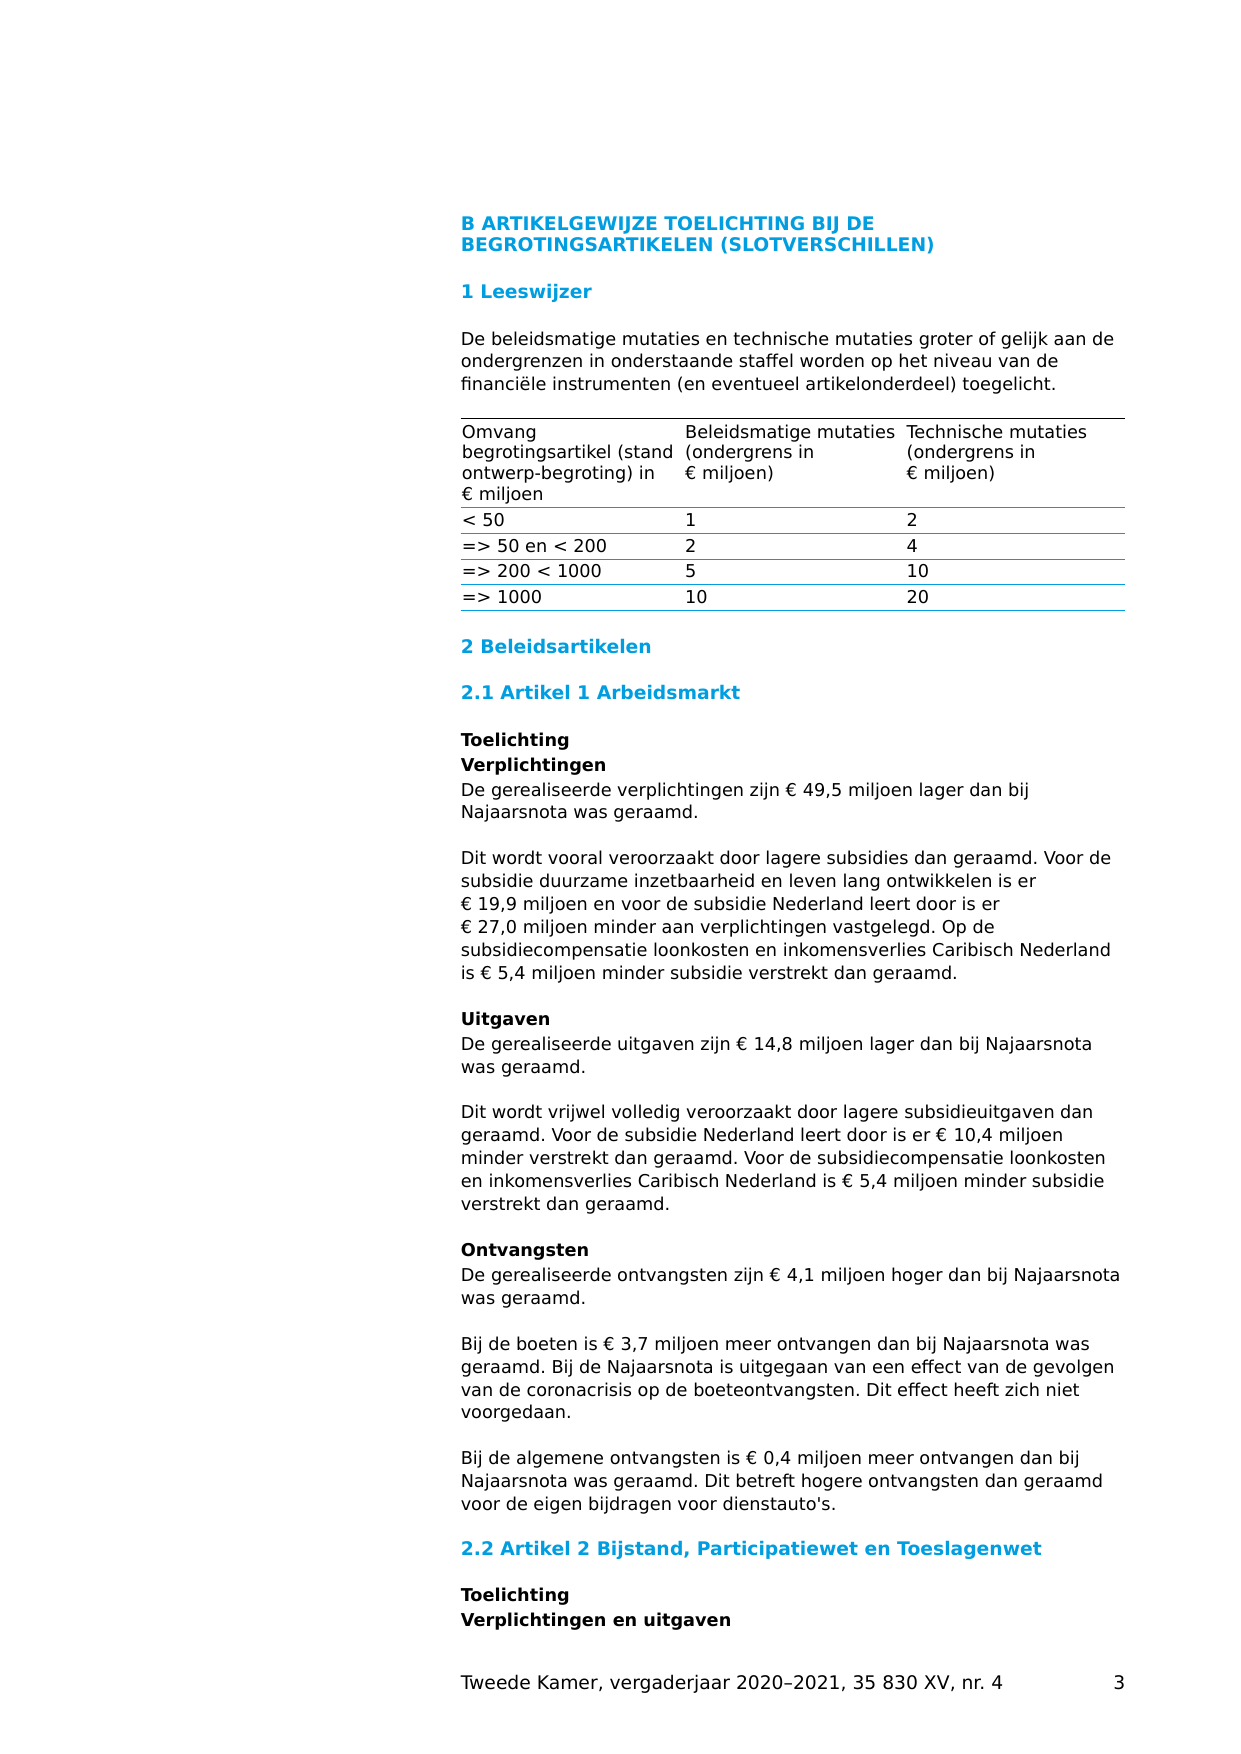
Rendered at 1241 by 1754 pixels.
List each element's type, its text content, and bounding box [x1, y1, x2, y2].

table_cell < 50 [461, 508, 682, 533]
table_cell 2 [682, 534, 903, 558]
table_cell 10 [682, 585, 903, 610]
text Toelichting [461, 1583, 1125, 1606]
table_cell 10 [904, 560, 1125, 584]
text Uitgaven [461, 1007, 1125, 1030]
text Toelichting [461, 728, 1125, 751]
text Bij de boeten is € 3,7 miljoen meer ontvangen dan bij Najaarsnota was geraamd. Bij de Najaarsnota is uitgegaan van een effect van de gevolgen van de coronacrisis op de boeteontvangsten. Dit effect heeft zich niet voorgedaan. [461, 1332, 1125, 1423]
text Dit wordt vrijwel volledig veroorzaakt door lagere subsidieuitgaven dan geraamd. Voor de subsidie Nederland leert door is er € 10,4 miljoen minder verstrekt dan geraamd. Voor de subsidiecompensatie loonkosten en inkomensverlies Caribisch Nederland is € 5,4 miljoen minder subsidie verstrekt dan geraamd. [461, 1101, 1125, 1215]
table_header Beleidsmatige mutaties (ondergrens in € miljoen) [682, 419, 903, 507]
table_cell => 50 en < 200 [461, 534, 682, 558]
table_cell 2 [904, 508, 1125, 533]
title 2.2 Artikel 2 Bijstand, Participatiewet en Toeslagenwet [461, 1538, 1125, 1560]
table_cell => 200 < 1000 [461, 560, 682, 584]
title 1 Leeswijzer [461, 280, 1125, 303]
table_header Omvang begrotingsartikel (stand ontwerp-begroting) in € miljoen [461, 419, 682, 507]
text Verplichtingen [461, 753, 1125, 776]
text De beleidsmatige mutaties en technische mutaties groter of gelijk aan de ondergrenzen in onderstaande staffel worden op het niveau van de financiële instrumenten (en eventueel artikelonderdeel) toegelicht. [461, 327, 1125, 395]
title 2 Beleidsartikelen [461, 636, 1125, 658]
text Verplichtingen en uitgaven [461, 1608, 1125, 1631]
text Bij de algemene ontvangsten is € 0,4 miljoen meer ontvangen dan bij Najaarsnota was geraamd. Dit betreft hogere ontvangsten dan geraamd voor de eigen bijdragen voor dienstauto's. [461, 1446, 1125, 1515]
text Dit wordt vooral veroorzaakt door lagere subsidies dan geraamd. Voor de subsidie duurzame inzetbaarheid en leven lang ontwikkelen is er € 19,9 miljoen en voor de subsidie Nederland leert door is er € 27,0 miljoen minder aan verplichtingen vastgelegd. Op de subsidiecompensatie loonkosten en inkomensverlies Caribisch Nederland is € 5,4 miljoen minder subsidie verstrekt dan geraamd. [461, 846, 1125, 984]
title B Artikelgewijze toelichting bij de begrotingsartikelen (slotverschillen) [461, 213, 1125, 256]
table_cell 1 [682, 508, 903, 533]
table_cell 5 [682, 560, 903, 584]
title 2.1 Artikel 1 Arbeidsmarkt [461, 682, 1125, 704]
text De gerealiseerde uitgaven zijn € 14,8 miljoen lager dan bij Najaarsnota was geraamd. [461, 1032, 1125, 1078]
table_cell 20 [904, 585, 1125, 610]
table_header Technische mutaties (ondergrens in € miljoen) [904, 419, 1125, 507]
text Ontvangsten [461, 1238, 1125, 1261]
text De gerealiseerde verplichtingen zijn € 49,5 miljoen lager dan bij Najaarsnota was geraamd. [461, 778, 1125, 823]
text De gerealiseerde ontvangsten zijn € 4,1 miljoen hoger dan bij Najaarsnota was geraamd. [461, 1263, 1125, 1309]
table_cell 4 [904, 534, 1125, 558]
table_cell => 1000 [461, 585, 682, 610]
